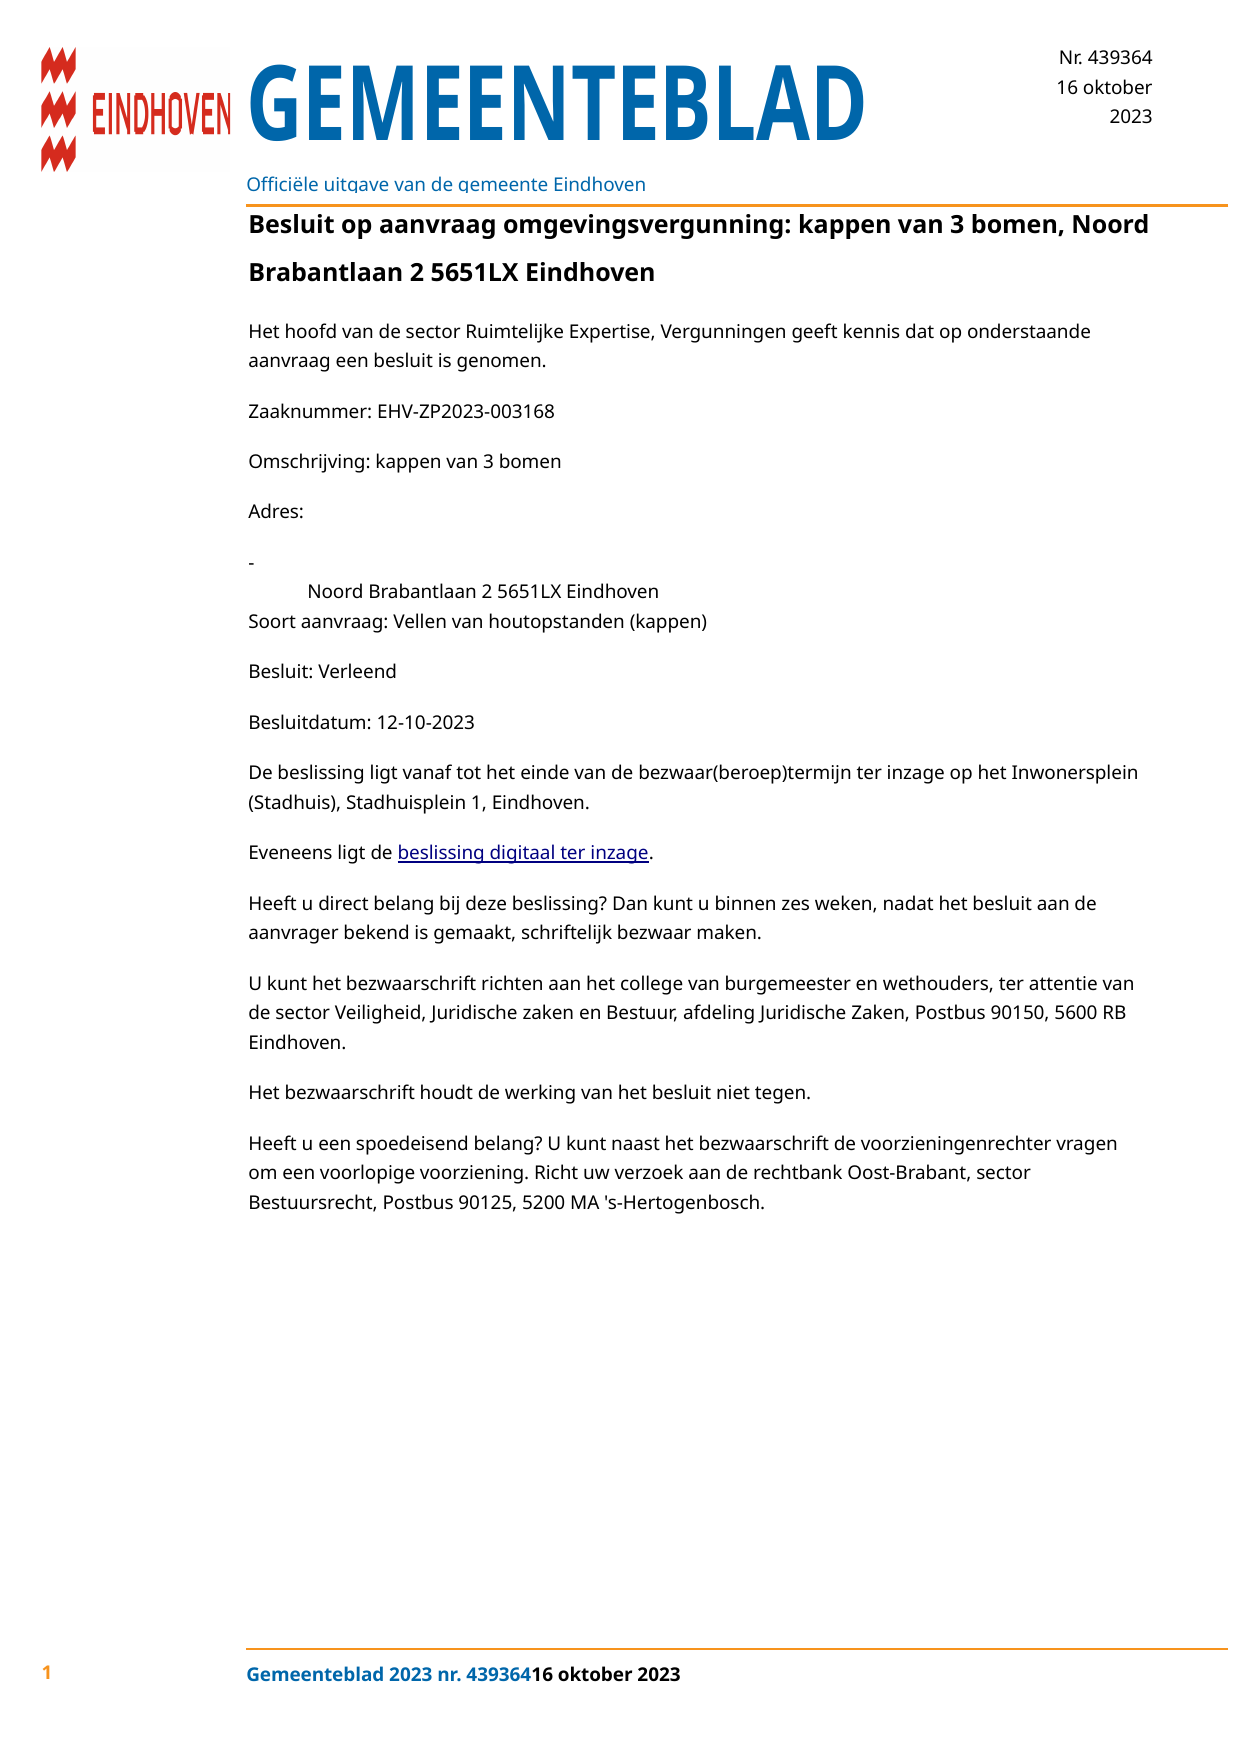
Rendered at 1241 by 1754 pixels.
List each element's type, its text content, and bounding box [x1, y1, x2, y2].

text Soort aanvraag: Vellen van houtopstanden (kappen) [248, 608, 1152, 634]
text Heeft u een spoedeisend belang? U kunt naast het bezwaarschrift de voorzieningenrechter vragen om een voorlopige voorziening. Richt uw verzoek aan de rechtbank Oost-Brabant, sector Bestuursrecht, Postbus 90125, 5200 MA 's-Hertogenbosch. [248, 1130, 1152, 1215]
text Het hoofd van de sector Ruimtelijke Expertise, Vergunningen geeft kennis dat op onderstaande aanvraag een besluit is genomen. [248, 318, 1152, 373]
text U kunt het bezwaarschrift richten aan het college van burgemeester en wethouders, ter attentie van de sector Veiligheid, Juridische zaken en Bestuur, afdeling Juridische Zaken, Postbus 90150, 5600 RB Eindhoven. [248, 970, 1152, 1055]
picture [41, 47, 231, 172]
text De beslissing ligt vanaf tot het einde van de bezwaar(beroep)termijn ter inzage op het Inwonersplein (Stadhuis), Stadhuisplein 1, Eindhoven. [248, 759, 1152, 815]
text Omschrijving: kappen van 3 bomen [248, 448, 1152, 474]
list Noord Brabantlaan 2 5651LX Eindhoven [248, 579, 1152, 604]
text Adres: [248, 499, 1152, 524]
text Besluit op aanvraag omgevingsvergunning: kappen van 3 bomen, Noord Brabantlaan 2 5651LX Eindhoven [248, 207, 1152, 288]
text Zaaknummer: EHV-ZP2023-003168 [248, 398, 1152, 424]
text Besluitdatum: 12-10-2023 [248, 709, 1152, 735]
text Besluit: Verleend [248, 659, 1152, 684]
text Heeft u direct belang bij deze beslissing? Dan kunt u binnen zes weken, nadat het besluit aan de aanvrager bekend is gemaakt, schriftelijk bezwaar maken. [248, 890, 1152, 945]
text Het bezwaarschrift houdt de werking van het besluit niet tegen. [248, 1079, 1152, 1105]
text Eveneens ligt de beslissing digitaal ter inzage. [248, 839, 1152, 865]
